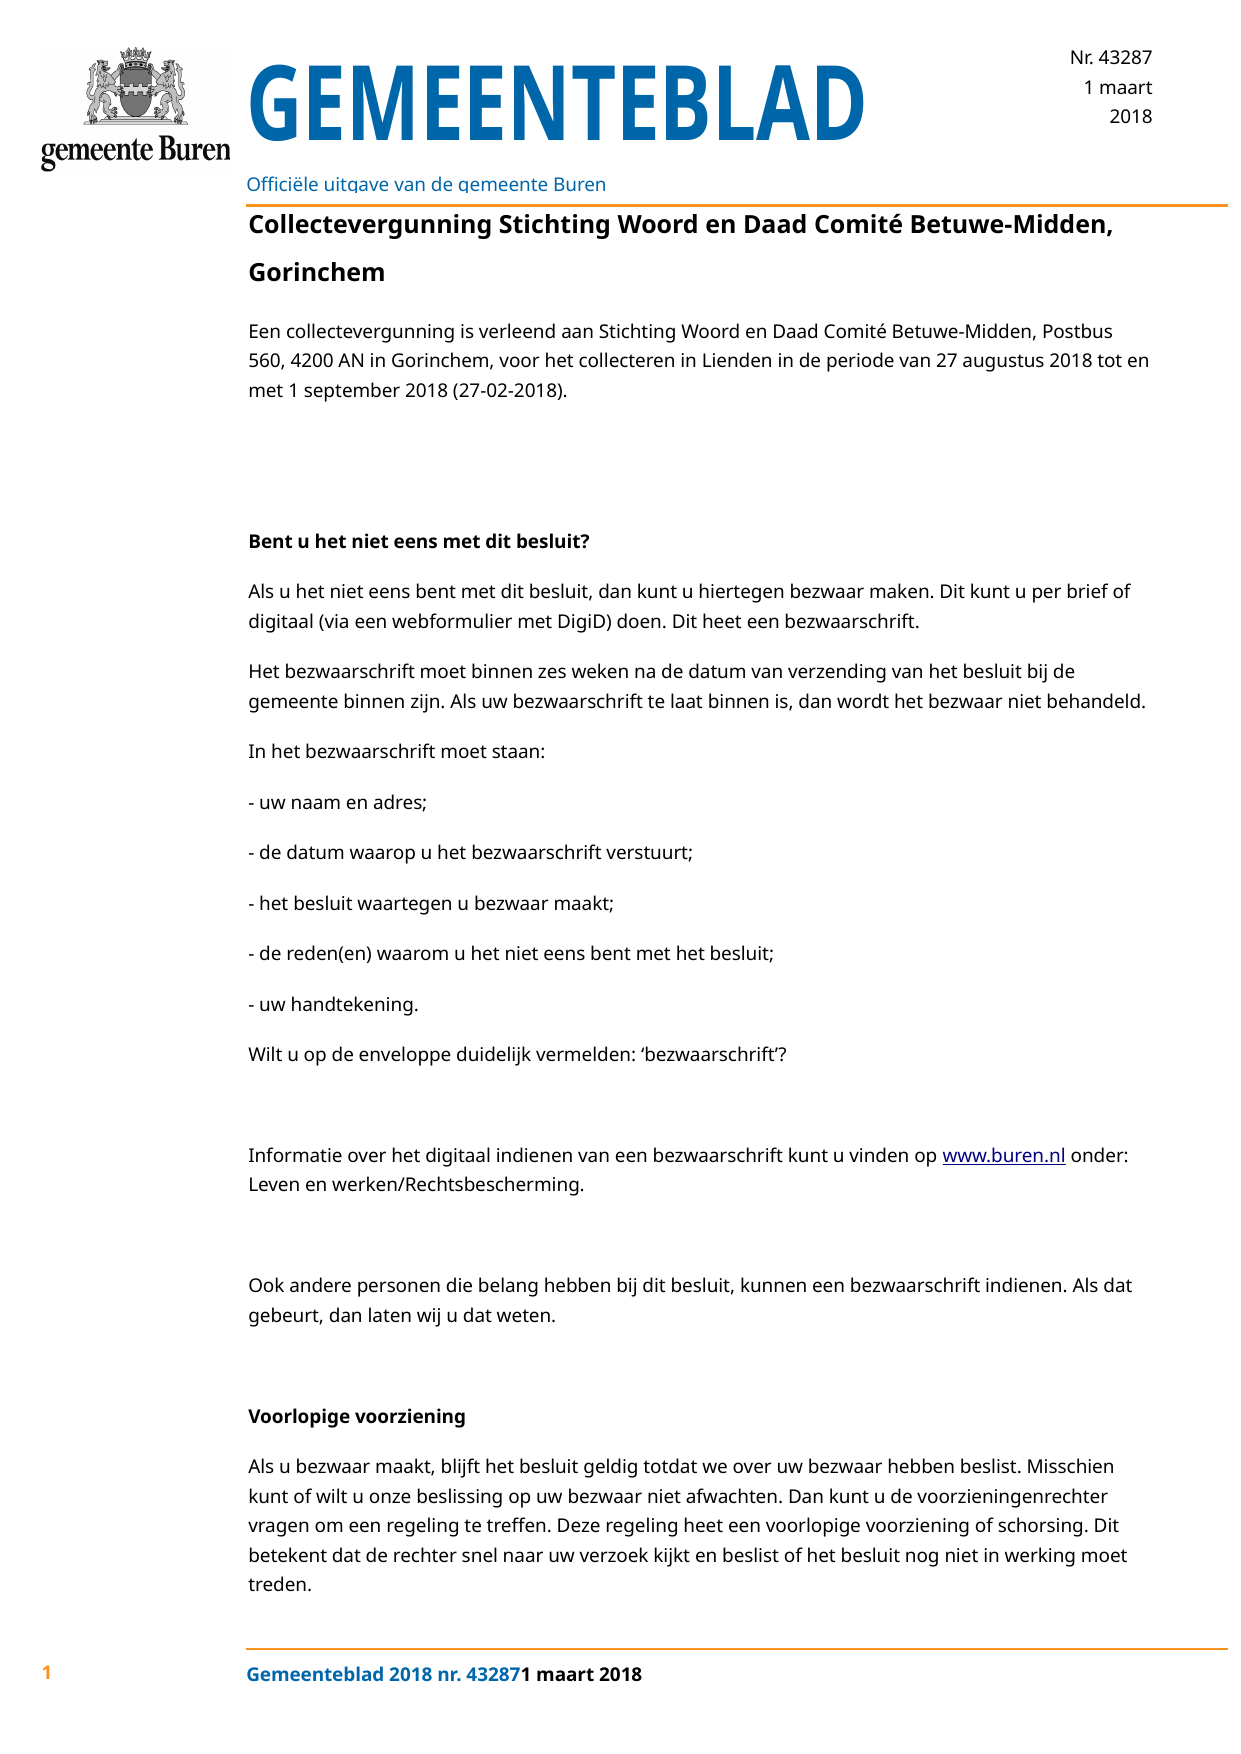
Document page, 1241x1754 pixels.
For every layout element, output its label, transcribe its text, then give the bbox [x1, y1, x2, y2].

text - uw naam en adres; [248, 789, 1152, 815]
text Als u bezwaar maakt, blijft het besluit geldig totdat we over uw bezwaar hebben beslist. Misschien kunt of wilt u onze beslissing op uw bezwaar niet afwachten. Dan kunt u de voorzieningenrechter vragen om een regeling te treffen. Deze regeling heet een voorlopige voorziening of schorsing. Dit betekent dat de rechter snel naar uw verzoek kijkt en beslist of het besluit nog niet in werking moet treden. [248, 1453, 1152, 1597]
text Bent u het niet eens met dit besluit? [248, 528, 1152, 554]
text In het bezwaarschrift moet staan: [248, 739, 1152, 764]
text Collectevergunning Stichting Woord en Daad Comité Betuwe-Midden, Gorinchem [248, 207, 1152, 288]
text - de reden(en) waarom u het niet eens bent met het besluit; [248, 940, 1152, 966]
text Een collectevergunning is verleend aan Stichting Woord en Daad Comité Betuwe-Midden, Postbus 560, 4200 AN in Gorinchem, voor het collecteren in Lienden in de periode van 27 augustus 2018 tot en met 1 september 2018 (27-02-2018). [248, 318, 1152, 403]
text - uw handtekening. [248, 991, 1152, 1017]
text - het besluit waartegen u bezwaar maakt; [248, 890, 1152, 916]
text Informatie over het digitaal indienen van een bezwaarschrift kunt u vinden op www.buren.nl onder: Leven en werken/Rechtsbescherming. [248, 1142, 1152, 1197]
text Voorlopige voorziening [248, 1403, 1152, 1429]
text Wilt u op de enveloppe duidelijk vermelden: ‘bezwaarschrift’? [248, 1041, 1152, 1067]
text Ook andere personen die belang hebben bij dit besluit, kunnen een bezwaarschrift indienen. Als dat gebeurt, dan laten wij u dat weten. [248, 1272, 1152, 1328]
text Als u het niet eens bent met dit besluit, dan kunt u hiertegen bezwaar maken. Dit kunt u per brief of digitaal (via een webformulier met DigiD) doen. Dit heet een bezwaarschrift. [248, 579, 1152, 634]
text Het bezwaarschrift moet binnen zes weken na de datum van verzending van het besluit bij de gemeente binnen zijn. Als uw bezwaarschrift te laat binnen is, dan wordt het bezwaar niet behandeld. [248, 659, 1152, 714]
picture [41, 47, 231, 172]
text - de datum waarop u het bezwaarschrift verstuurt; [248, 839, 1152, 865]
